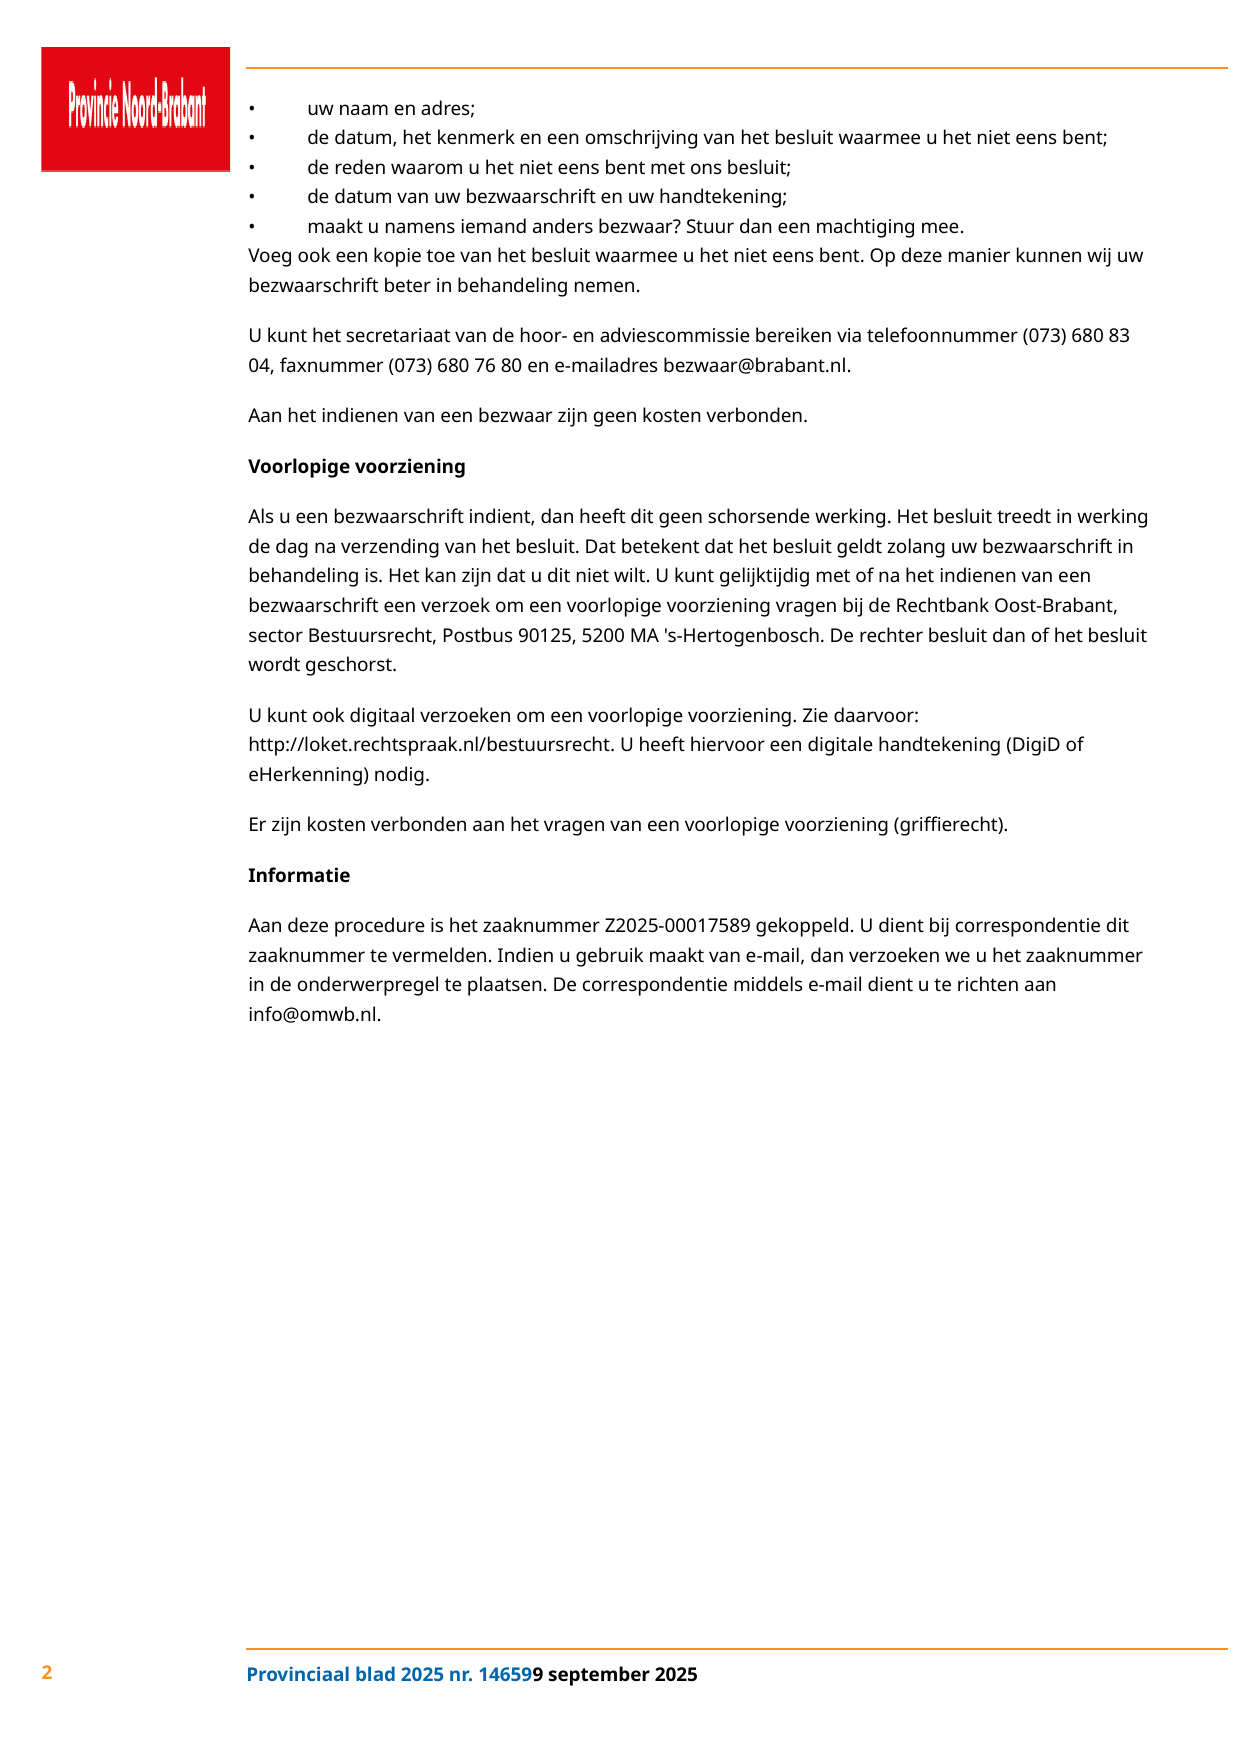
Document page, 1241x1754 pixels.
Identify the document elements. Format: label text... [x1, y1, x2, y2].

list maakt u namens iemand anders bezwaar? Stuur dan een machtiging mee. [248, 213, 1152, 239]
picture [41, 47, 231, 172]
text U kunt ook digitaal verzoeken om een voorlopige voorziening. Zie daarvoor: http://loket.rechtspraak.nl/bestuursrecht. U heeft hiervoor een digitale handtekening (DigiD of eHerkenning) nodig. [248, 702, 1152, 787]
text Aan deze procedure is het zaaknummer Z2025-00017589 gekoppeld. U dient bij correspondentie dit zaaknummer te vermelden. Indien u gebruik maakt van e-mail, dan verzoeken we u het zaaknummer in de onderwerpregel te plaatsen. De correspondentie middels e-mail dient u te richten aan info@omwb.nl. [248, 912, 1152, 1027]
text Aan het indienen van een bezwaar zijn geen kosten verbonden. [248, 403, 1152, 428]
text Er zijn kosten verbonden aan het vragen van een voorlopige voorziening (griffierecht). [248, 811, 1152, 837]
list de reden waarom u het niet eens bent met ons besluit; [248, 154, 1152, 180]
list uw naam en adres; [248, 95, 1152, 121]
list de datum van uw bezwaarschrift en uw handtekening; [248, 183, 1152, 209]
text Voorlopige voorziening [248, 453, 1152, 479]
list de datum, het kenmerk en een omschrijving van het besluit waarmee u het niet eens bent; [248, 124, 1152, 150]
text Informatie [248, 862, 1152, 888]
text Als u een bezwaarschrift indient, dan heeft dit geen schorsende werking. Het besluit treedt in werking de dag na verzending van het besluit. Dat betekent dat het besluit geldt zolang uw bezwaarschrift in behandeling is. Het kan zijn dat u dit niet wilt. U kunt gelijktijdig met of na het indienen van een bezwaarschrift een verzoek om een voorlopige voorziening vragen bij de Rechtbank Oost-Brabant, sector Bestuursrecht, Postbus 90125, 5200 MA 's‑Hertogenbosch. De rechter besluit dan of het besluit wordt geschorst. [248, 503, 1152, 677]
text U kunt het secretariaat van de hoor- en adviescommissie bereiken via telefoonnummer (073) 680 83 04, faxnummer (073) 680 76 80 en e-mailadres bezwaar@brabant.nl. [248, 323, 1152, 378]
text Voeg ook een kopie toe van het besluit waarmee u het niet eens bent. Op deze manier kunnen wij uw bezwaarschrift beter in behandeling nemen. [248, 243, 1152, 298]
